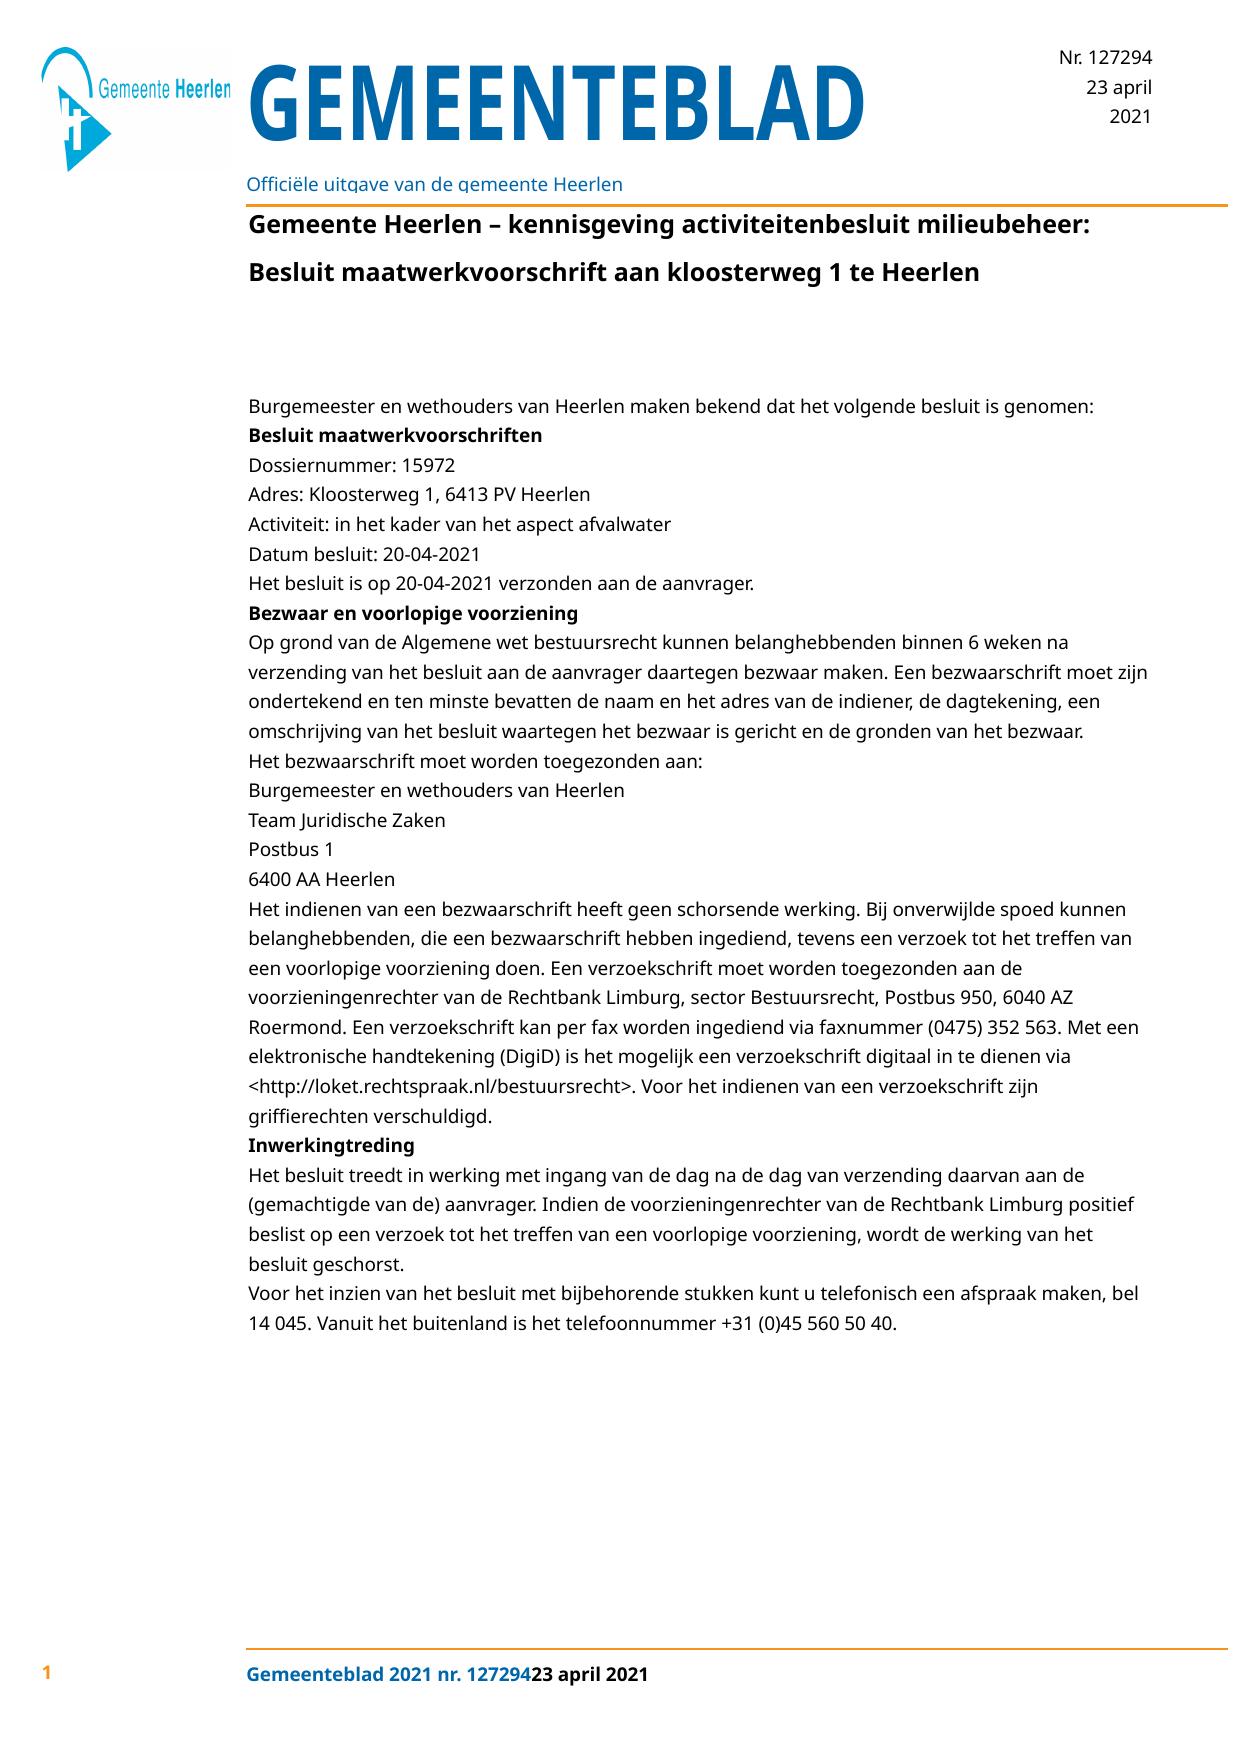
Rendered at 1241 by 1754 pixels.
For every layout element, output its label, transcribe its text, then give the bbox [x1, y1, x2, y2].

text Datum besluit: 20-04-2021 [248, 541, 1152, 567]
text Het besluit is op 20-04-2021 verzonden aan de aanvrager. [248, 570, 1152, 596]
text Voor het inzien van het besluit met bijbehorende stukken kunt u telefonisch een afspraak maken, bel 14 045. Vanuit het buitenland is het telefoonnummer +31 (0)45 560 50 40. [248, 1280, 1152, 1336]
text Activiteit: in het kader van het aspect afvalwater [248, 511, 1152, 537]
text Postbus 1 [248, 837, 1152, 862]
text Besluit maatwerkvoorschriften [248, 422, 1152, 448]
text Op grond van de Algemene wet bestuursrecht kunnen belanghebbenden binnen 6 weken na verzending van het besluit aan de aanvrager daartegen bezwaar maken. Een bezwaarschrift moet zijn ondertekend en ten minste bevatten de naam en het adres van de indiener, de dagtekening, een omschrijving van het besluit waartegen het bezwaar is gericht en de gronden van het bezwaar. [248, 629, 1152, 744]
text Het besluit treedt in werking met ingang van de dag na de dag van verzending daarvan aan de (gemachtigde van de) aanvrager. Indien de voorzieningenrechter van de Rechtbank Limburg positief beslist op een verzoek tot het treffen van een voorlopige voorziening, wordt de werking van het besluit geschorst. [248, 1162, 1152, 1277]
text Burgemeester en wethouders van Heerlen [248, 777, 1152, 803]
text Het bezwaarschrift moet worden toegezonden aan: [248, 748, 1152, 774]
text Het indienen van een bezwaarschrift heeft geen schorsende werking. Bij onverwijlde spoed kunnen belanghebbenden, die een bezwaarschrift hebben ingediend, tevens een verzoek tot het treffen van een voorlopige voorziening doen. Een verzoekschrift moet worden toegezonden aan de voorzieningenrechter van de Rechtbank Limburg, sector Bestuursrecht, Postbus 950, 6040 AZ Roermond. Een verzoekschrift kan per fax worden ingediend via faxnummer (0475) 352 563. Met een elektronische handtekening (DigiD) is het mogelijk een verzoekschrift digitaal in te dienen via <http://loket.rechtspraak.nl/bestuursrecht>. Voor het indienen van een verzoekschrift zijn griffierechten verschuldigd. [248, 896, 1152, 1129]
picture [41, 47, 231, 172]
text Inwerkingtreding [248, 1132, 1152, 1158]
text Dossiernummer: 15972 [248, 452, 1152, 478]
text Team Juridische Zaken [248, 807, 1152, 833]
picture [41, 47, 59, 70]
text Gemeente Heerlen – kennisgeving activiteitenbesluit milieubeheer: Besluit maatwerkvoorschrift aan kloosterweg 1 te Heerlen [248, 207, 1152, 288]
text Bezwaar en voorlopige voorziening [248, 600, 1152, 626]
text 6400 AA Heerlen [248, 866, 1152, 892]
text Burgemeester en wethouders van Heerlen maken bekend dat het volgende besluit is genomen: [248, 393, 1152, 419]
text Adres: Kloosterweg 1, 6413 PV Heerlen [248, 482, 1152, 507]
